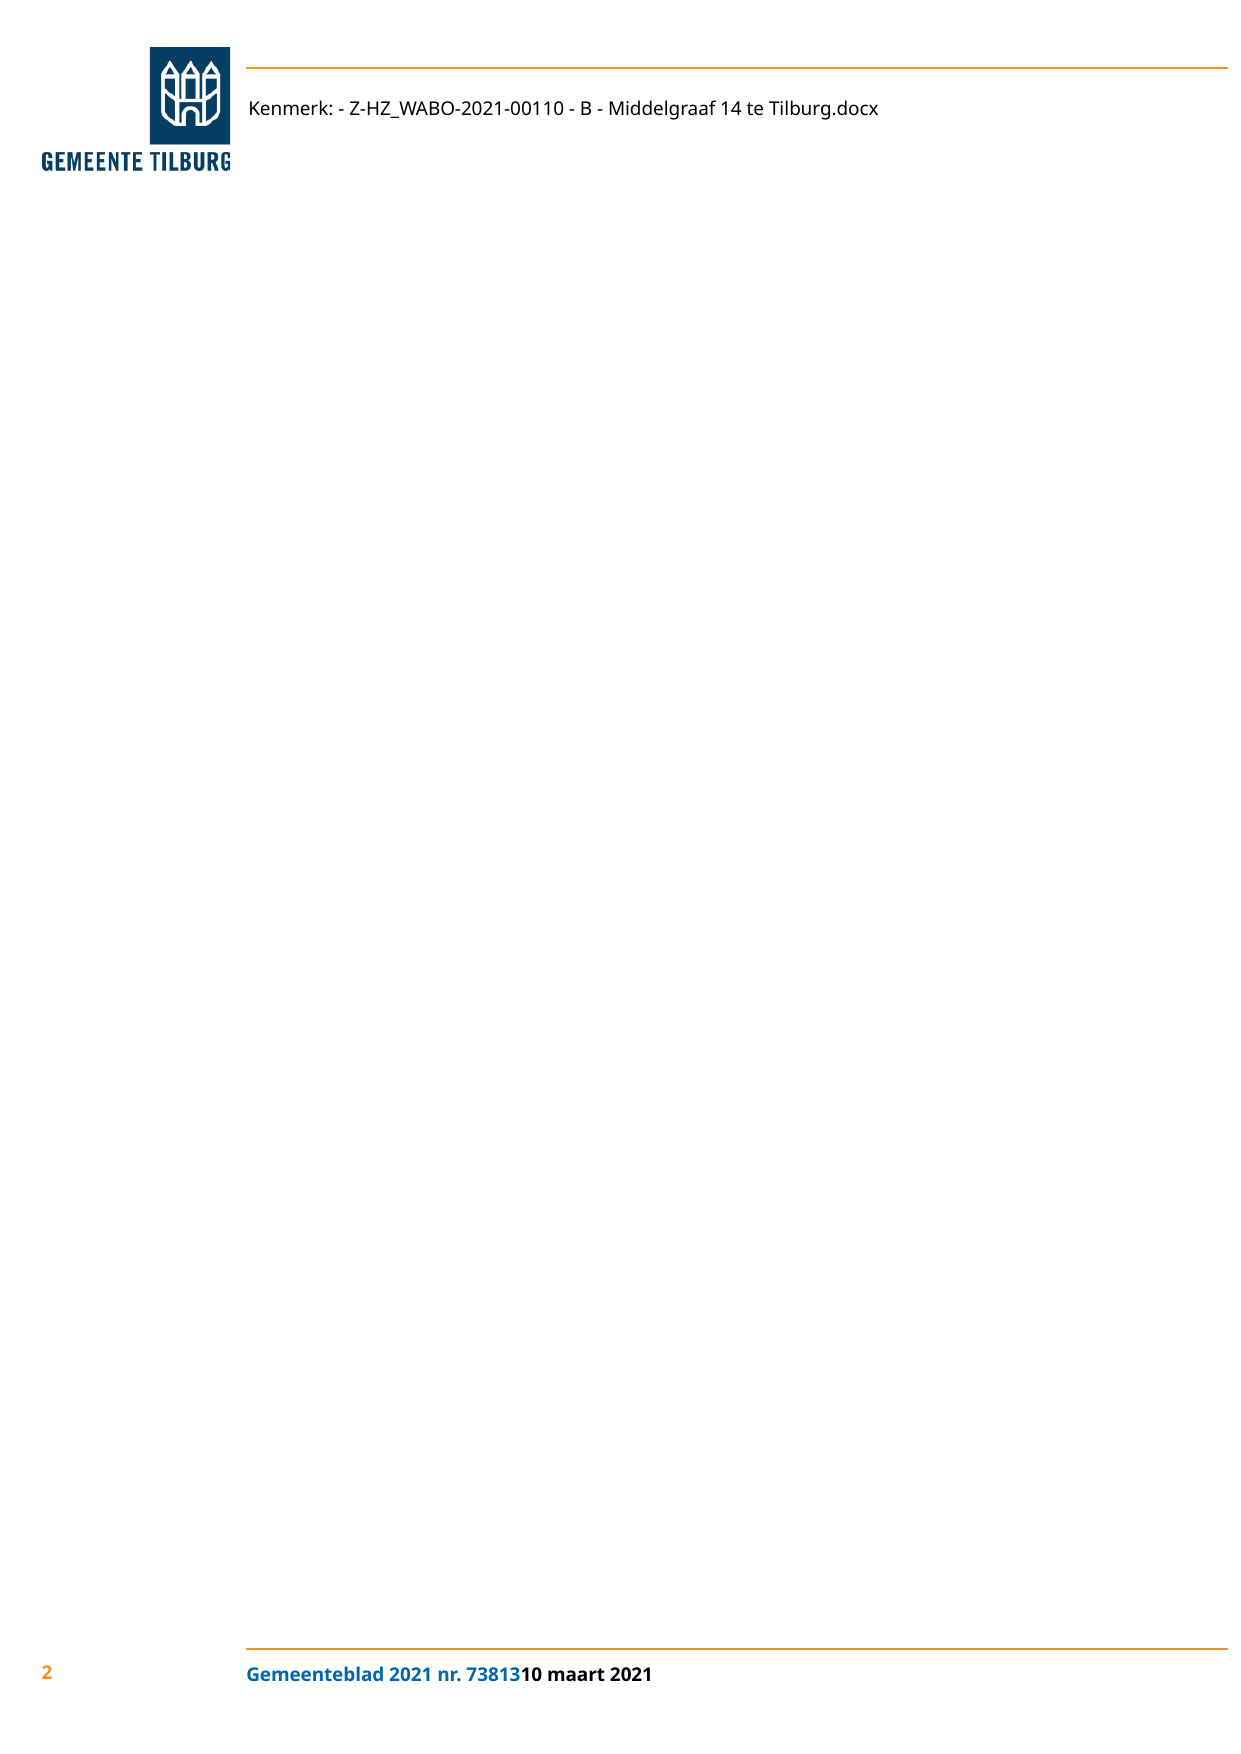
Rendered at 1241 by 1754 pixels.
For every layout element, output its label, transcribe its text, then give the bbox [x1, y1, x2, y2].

picture [41, 47, 231, 172]
text Kenmerk: - Z-HZ_WABO-2021-00110 - B - Middelgraaf 14 te Tilburg.docx [248, 95, 1152, 121]
